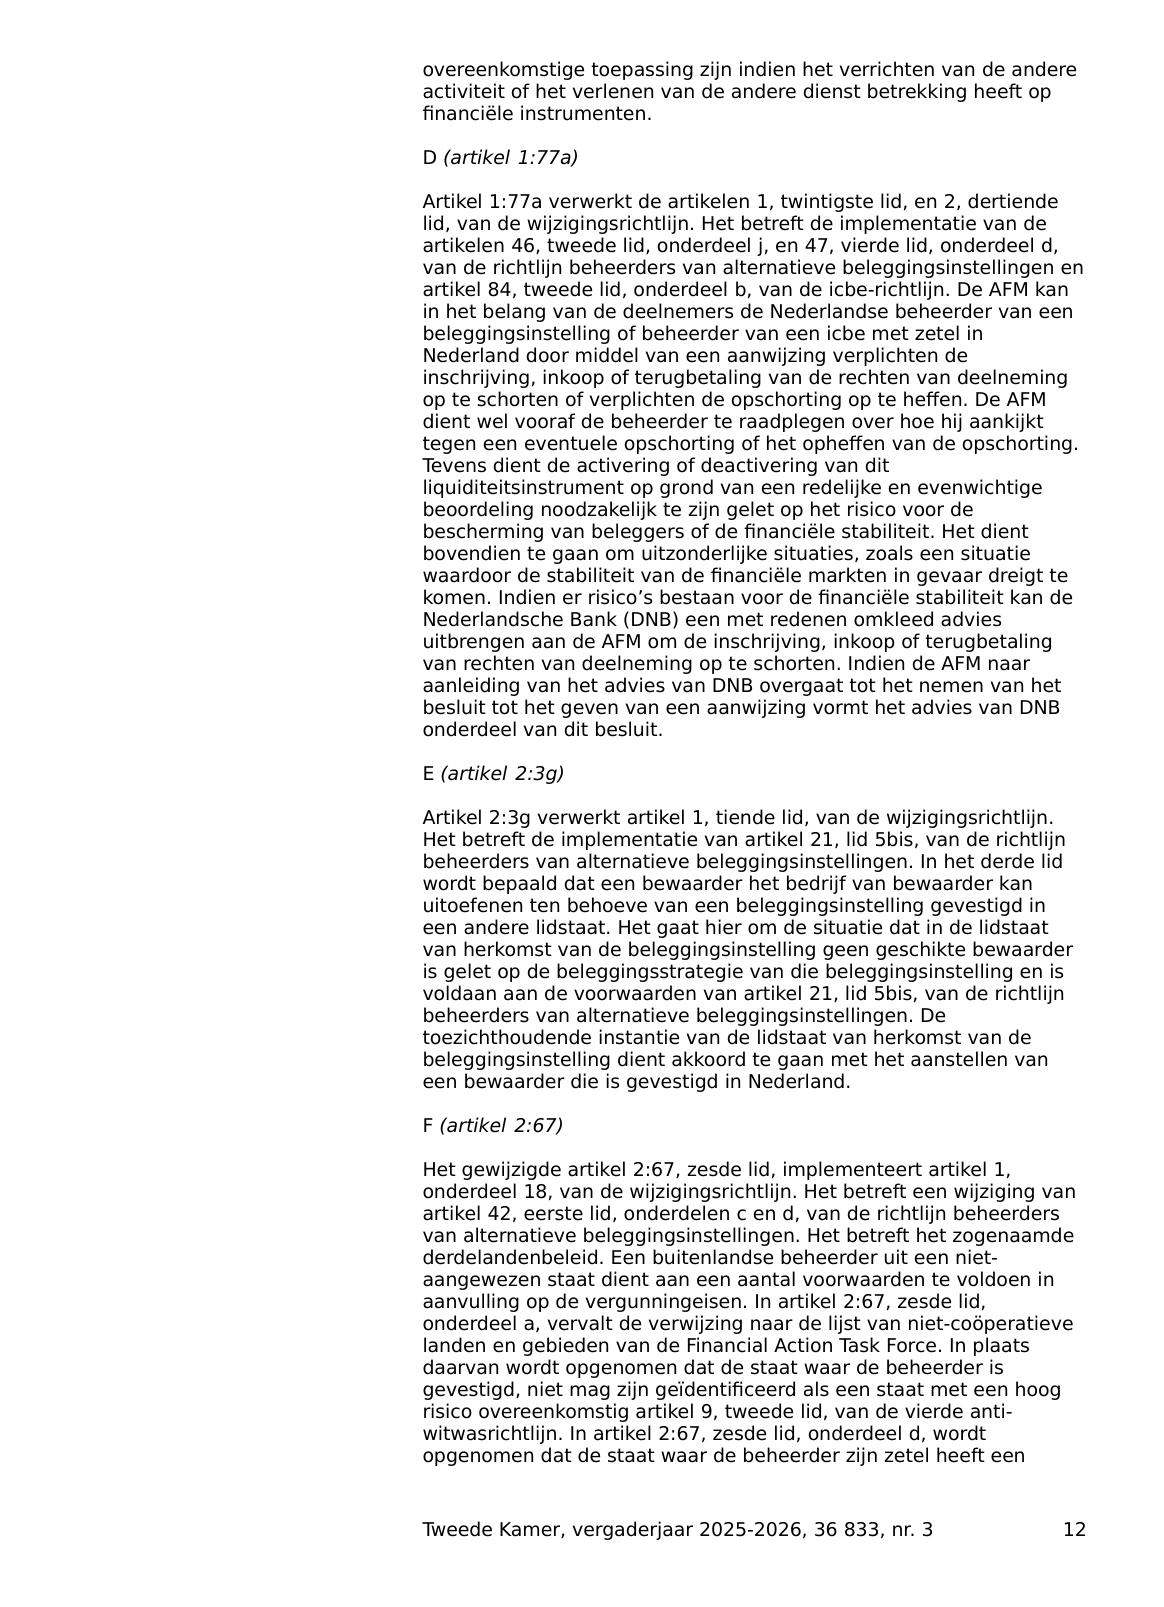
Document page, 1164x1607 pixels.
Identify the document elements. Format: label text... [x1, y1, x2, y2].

subtitle F (artikel 2:67) [422, 1115, 1087, 1137]
text Artikel 1:77a verwerkt de artikelen 1, twintigste lid, en 2, dertiende lid, van de wijzigingsrichtlijn. Het betreft de implementatie van de artikelen 46, tweede lid, onderdeel j, en 47, vierde lid, onderdeel d, van de richtlijn beheerders van alternatieve beleggingsinstellingen en artikel 84, tweede lid, onderdeel b, van de icbe-richtlijn. De AFM kan in het belang van de deelnemers de Nederlandse beheerder van een beleggingsinstelling of beheerder van een icbe met zetel in Nederland door middel van een aanwijzing verplichten de inschrijving, inkoop of terugbetaling van de rechten van deelneming op te schorten of verplichten de opschorting op te heffen. De AFM dient wel vooraf de beheerder te raadplegen over hoe hij aankijkt tegen een eventuele opschorting of het opheffen van de opschorting. Tevens dient de activering of deactivering van dit liquiditeitsinstrument op grond van een redelijke en evenwichtige beoordeling noodzakelijk te zijn gelet op het risico voor de bescherming van beleggers of de financiële stabiliteit. Het dient bovendien te gaan om uitzonderlijke situaties, zoals een situatie waardoor de stabiliteit van de financiële markten in gevaar dreigt te komen. Indien er risico’s bestaan voor de financiële stabiliteit kan de Nederlandsche Bank (DNB) een met redenen omkleed advies uitbrengen aan de AFM om de inschrijving, inkoop of terugbetaling van rechten van deelneming op te schorten. Indien de AFM naar aanleiding van het advies van DNB overgaat tot het nemen van het besluit tot het geven van een aanwijzing vormt het advies van DNB onderdeel van dit besluit. [422, 191, 1087, 741]
text Artikel 2:3g verwerkt artikel 1, tiende lid, van de wijzigingsrichtlijn. Het betreft de implementatie van artikel 21, lid 5bis, van de richtlijn beheerders van alternatieve beleggingsinstellingen. In het derde lid wordt bepaald dat een bewaarder het bedrijf van bewaarder kan uitoefenen ten behoeve van een beleggingsinstelling gevestigd in een andere lidstaat. Het gaat hier om de situatie dat in de lidstaat van herkomst van de beleggingsinstelling geen geschikte bewaarder is gelet op de beleggingsstrategie van die beleggingsinstelling en is voldaan aan de voorwaarden van artikel 21, lid 5bis, van de richtlijn beheerders van alternatieve beleggingsinstellingen. De toezichthoudende instantie van de lidstaat van herkomst van de beleggingsinstelling dient akkoord te gaan met het aanstellen van een bewaarder die is gevestigd in Nederland. [422, 807, 1087, 1093]
subtitle E (artikel 2:3g) [422, 763, 1087, 785]
text Het gewijzigde artikel 2:67, zesde lid, implementeert artikel 1, onderdeel 18, van de wijzigingsrichtlijn. Het betreft een wijziging van artikel 42, eerste lid, onderdelen c en d, van de richtlijn beheerders van alternatieve beleggingsinstellingen. Het betreft het zogenaamde derdelandenbeleid. Een buitenlandse beheerder uit een niet-aangewezen staat dient aan een aantal voorwaarden te voldoen in aanvulling op de vergunningeisen. In artikel 2:67, zesde lid, onderdeel a, vervalt de verwijzing naar de lijst van niet-coöperatieve landen en gebieden van de Financial Action Task Force. In plaats daarvan wordt opgenomen dat de staat waar de beheerder is gevestigd, niet mag zijn geïdentificeerd als een staat met een hoog risico overeenkomstig artikel 9, tweede lid, van de vierde anti-witwasrichtlijn. In artikel 2:67, zesde lid, onderdeel d, wordt opgenomen dat de staat waar de beheerder zijn zetel heeft een [422, 1159, 1087, 1467]
subtitle D (artikel 1:77a) [422, 147, 1087, 169]
text overeenkomstige toepassing zijn indien het verrichten van de andere activiteit of het verlenen van de andere dienst betrekking heeft op financiële instrumenten. [422, 59, 1087, 125]
